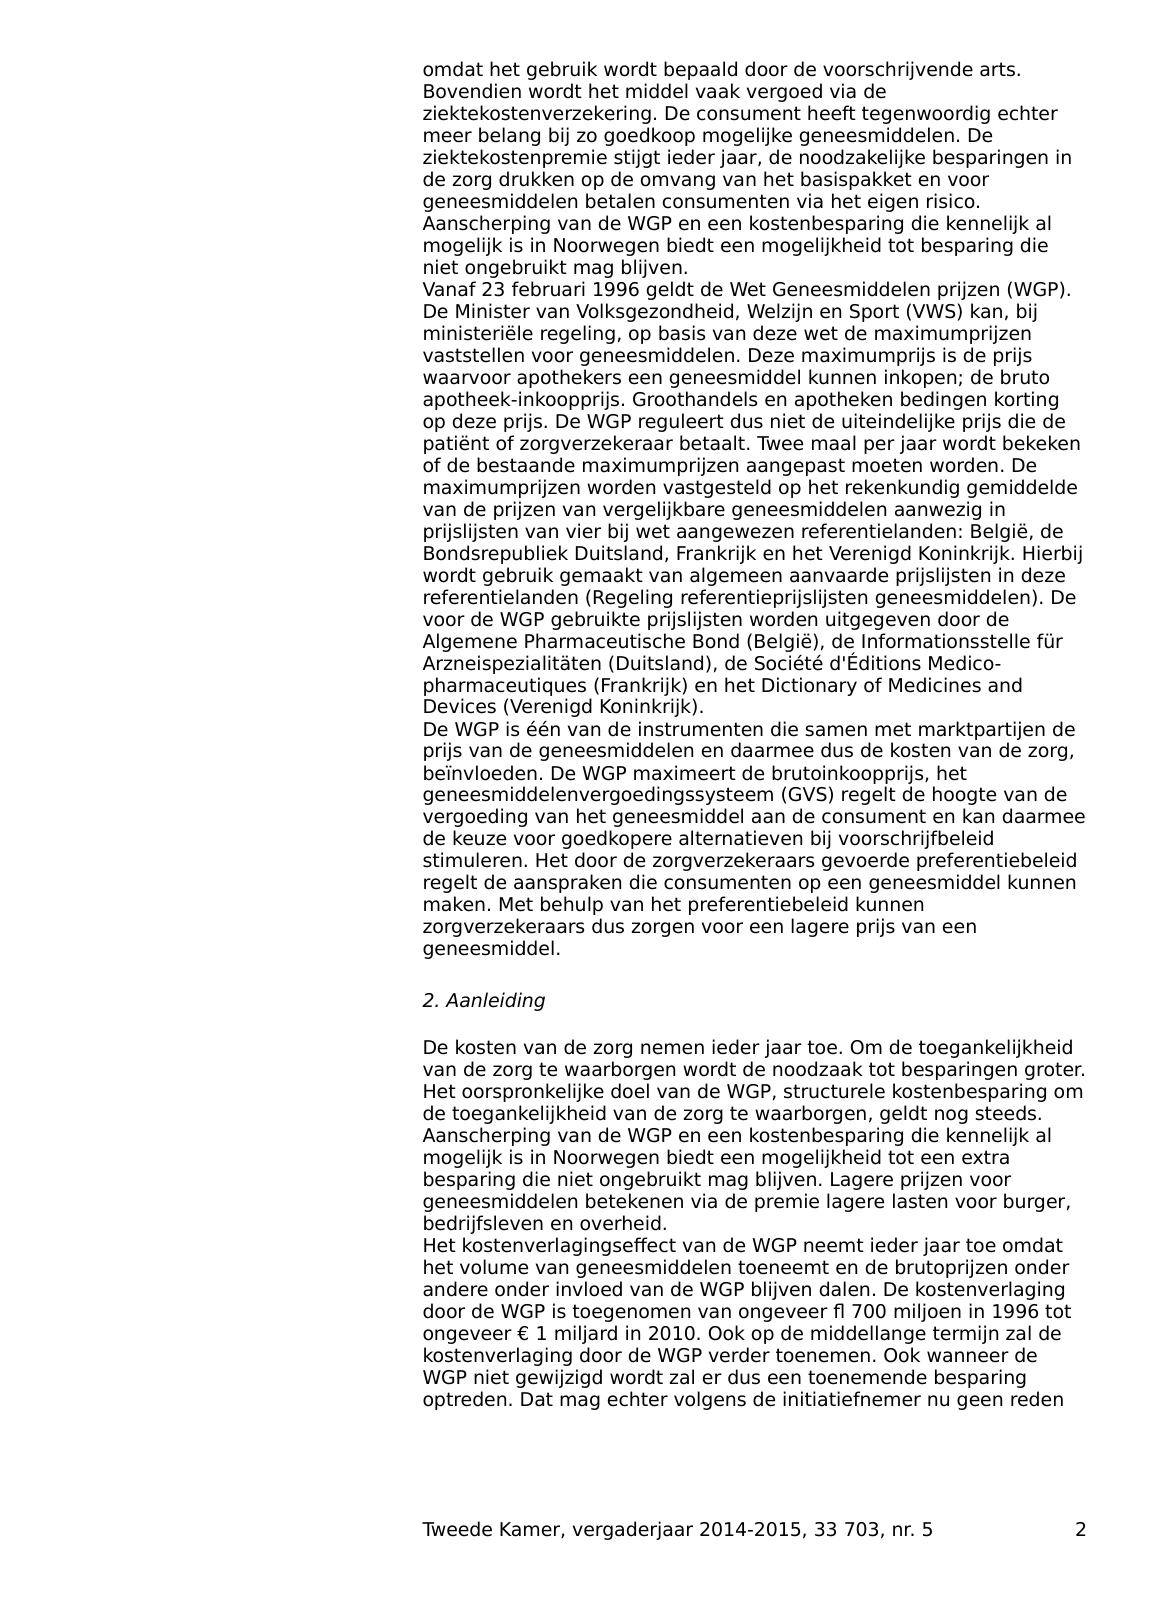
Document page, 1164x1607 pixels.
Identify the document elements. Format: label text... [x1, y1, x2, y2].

text Het kostenverlagingseffect van de WGP neemt ieder jaar toe omdat het volume van geneesmiddelen toeneemt en de brutoprijzen onder andere onder invloed van de WGP blijven dalen. De kostenverlaging door de WGP is toegenomen van ongeveer fl 700 miljoen in 1996 tot ongeveer € 1 miljard in 2010. Ook op de middellange termijn zal de kostenverlaging door de WGP verder toenemen. Ook wanneer de WGP niet gewijzigd wordt zal er dus een toenemende besparing optreden. Dat mag echter volgens de initiatiefnemer nu geen reden [422, 1235, 1087, 1411]
text De WGP is één van de instrumenten die samen met marktpartijen de prijs van de geneesmiddelen en daarmee dus de kosten van de zorg, beïnvloeden. De WGP maximeert de brutoinkoopprijs, het geneesmiddelenvergoedingssysteem (GVS) regelt de hoogte van de vergoeding van het geneesmiddel aan de consument en kan daarmee de keuze voor goedkopere alternatieven bij voorschrijfbeleid stimuleren. Het door de zorgverzekeraars gevoerde preferentiebeleid regelt de aanspraken die consumenten op een geneesmiddel kunnen maken. Met behulp van het preferentiebeleid kunnen zorgverzekeraars dus zorgen voor een lagere prijs van een geneesmiddel. [422, 718, 1087, 960]
text De kosten van de zorg nemen ieder jaar toe. Om de toegankelijkheid van de zorg te waarborgen wordt de noodzaak tot besparingen groter. [422, 1037, 1087, 1081]
text Het oorspronkelijke doel van de WGP, structurele kostenbesparing om de toegankelijkheid van de zorg te waarborgen, geldt nog steeds. Aanscherping van de WGP en een kostenbesparing die kennelijk al mogelijk is in Noorwegen biedt een mogelijkheid tot een extra besparing die niet ongebruikt mag blijven. Lagere prijzen voor geneesmiddelen betekenen via de premie lagere lasten voor burger, bedrijfsleven en overheid. [422, 1081, 1087, 1235]
text Vanaf 23 februari 1996 geldt de Wet Geneesmiddelen prijzen (WGP). De Minister van Volksgezondheid, Welzijn en Sport (VWS) kan, bij ministeriële regeling, op basis van deze wet de maximumprijzen vaststellen voor geneesmiddelen. Deze maximumprijs is de prijs waarvoor apothekers een geneesmiddel kunnen inkopen; de bruto apotheek-inkoopprijs. Groothandels en apotheken bedingen korting op deze prijs. De WGP reguleert dus niet de uiteindelijke prijs die de patiënt of zorgverzekeraar betaalt. Twee maal per jaar wordt bekeken of de bestaande maximumprijzen aangepast moeten worden. De maximumprijzen worden vastgesteld op het rekenkundig gemiddelde van de prijzen van vergelijkbare geneesmiddelen aanwezig in prijslijsten van vier bij wet aangewezen referentielanden: België, de Bondsrepubliek Duitsland, Frankrijk en het Verenigd Koninkrijk. Hierbij wordt gebruik gemaakt van algemeen aanvaarde prijslijsten in deze referentielanden (Regeling referentieprijslijsten geneesmiddelen). De voor de WGP gebruikte prijslijsten worden uitgegeven door de Algemene Pharmaceutische Bond (België), de Informationsstelle für Arzneispezialitäten (Duitsland), de Société d'Éditions Medico- pharmaceutiques (Frankrijk) en het Dictionary of Medicines and Devices (Verenigd Koninkrijk). [422, 279, 1087, 718]
text omdat het gebruik wordt bepaald door de voorschrijvende arts. Bovendien wordt het middel vaak vergoed via de ziektekostenverzekering. De consument heeft tegenwoordig echter meer belang bij zo goedkoop mogelijke geneesmiddelen. De ziektekostenpremie stijgt ieder jaar, de noodzakelijke besparingen in de zorg drukken op de omvang van het basispakket en voor geneesmiddelen betalen consumenten via het eigen risico. Aanscherping van de WGP en een kostenbesparing die kennelijk al mogelijk is in Noorwegen biedt een mogelijkheid tot besparing die niet ongebruikt mag blijven. [422, 59, 1087, 279]
subtitle 2. Aanleiding [422, 990, 1087, 1012]
